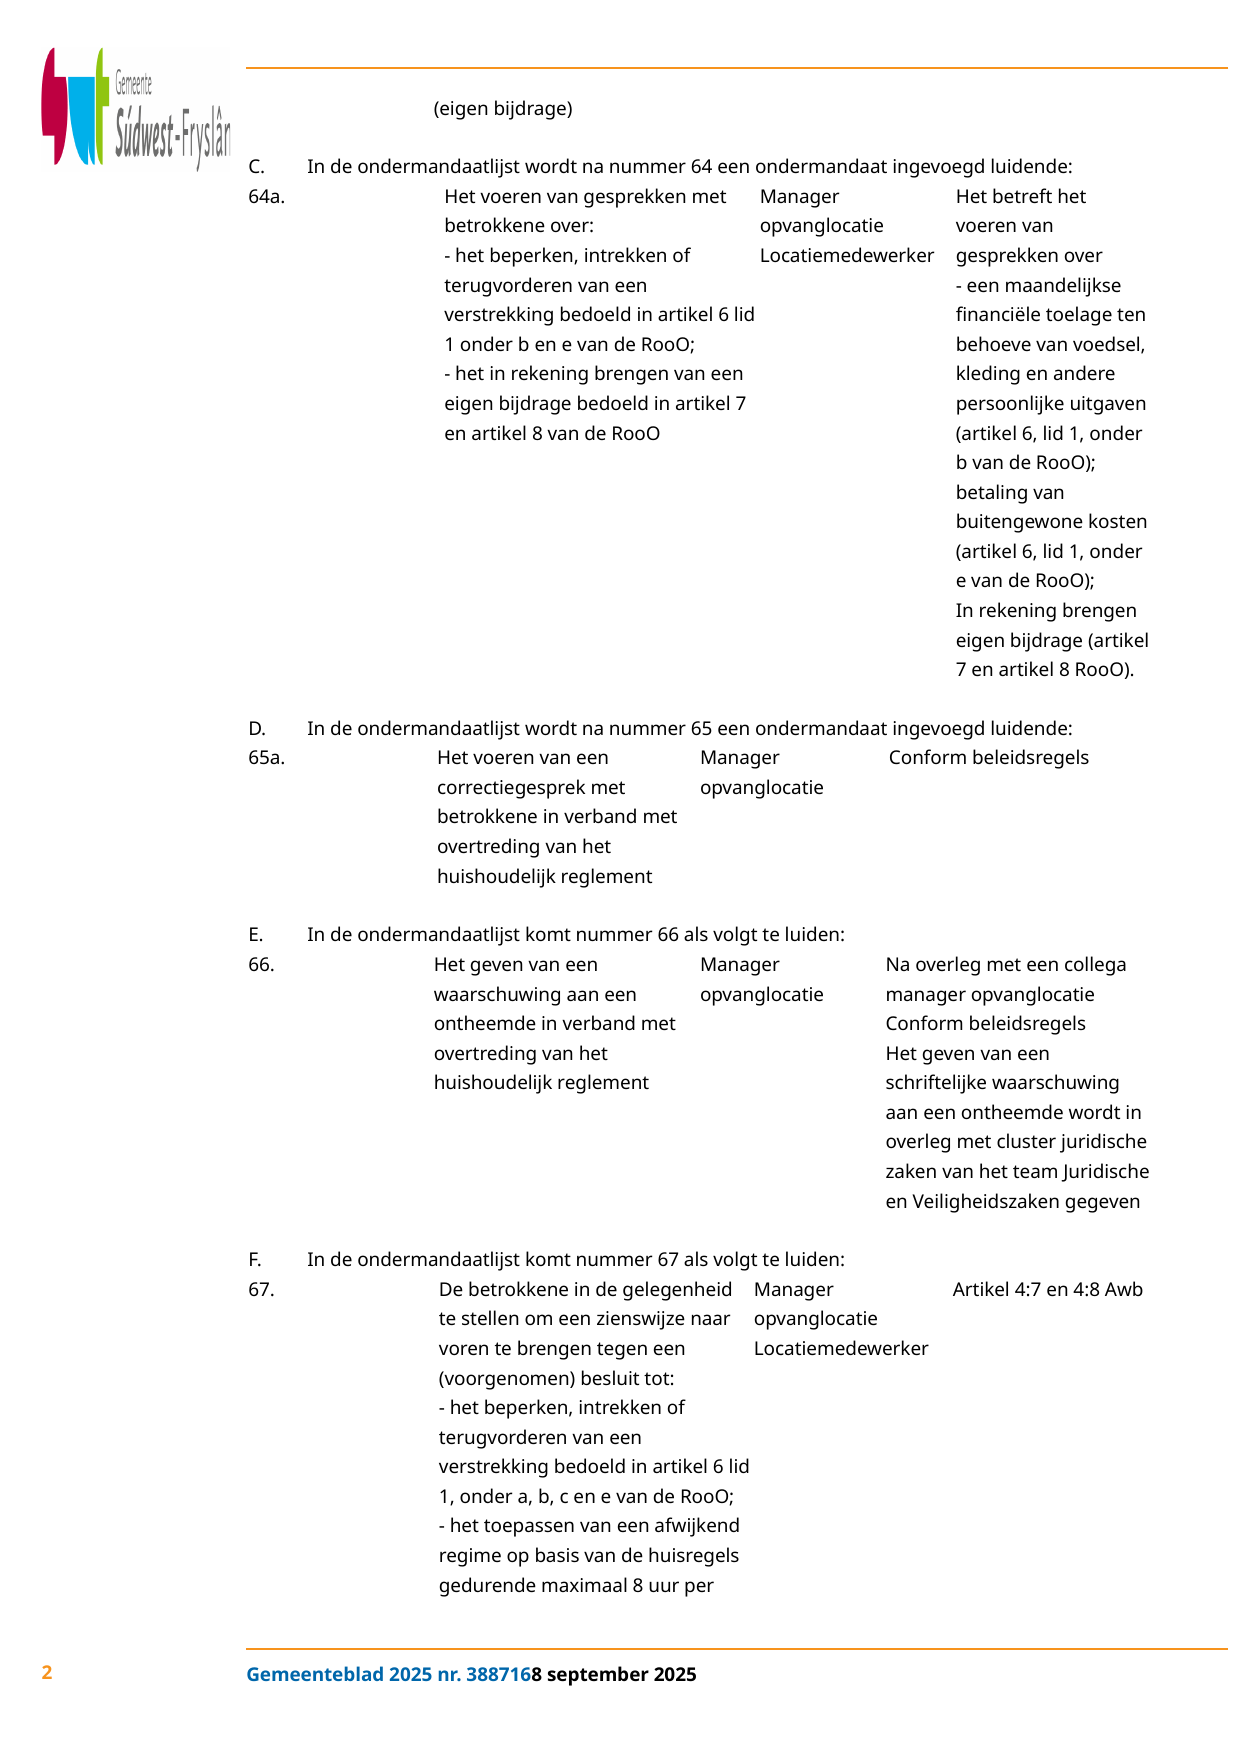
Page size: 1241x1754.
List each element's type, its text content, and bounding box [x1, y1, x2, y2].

list In de ondermandaatlijst wordt na nummer 64 een ondermandaat ingevoegd luidende: [248, 153, 1152, 179]
table_header Het voeren van gesprekken met betrokkene over: - het beperken, intrekken of terugvorderen van een verstrekking bedoeld in artikel 6 lid 1 onder b en e van de RooO; - het in rekening brengen van een eigen bijdrage bedoeld in artikel 7 en artikel 8 van de RooO [444, 183, 759, 682]
table_header 66. [248, 951, 433, 1213]
table_header 64a. [248, 183, 444, 682]
list In de ondermandaatlijst wordt na nummer 65 een ondermandaat ingevoegd luidende: [248, 715, 1152, 741]
table_header 67. [248, 1276, 439, 1598]
list In de ondermandaatlijst komt nummer 66 als volgt te luiden: [248, 921, 1152, 947]
table_header (eigen bijdrage) [434, 95, 700, 121]
table_header 65a. [248, 745, 437, 889]
table_header [248, 95, 433, 121]
table_header Het betreft het voeren van gesprekken over - een maandelijkse financiële toelage ten behoeve van voedsel, kleding en andere persoonlijke uitgaven (artikel 6, lid 1, onder b van de RooO); betaling van buitengewone kosten (artikel 6, lid 1, onder e van de RooO); In rekening brengen eigen bijdrage (artikel 7 en artikel 8 RooO). [956, 183, 1152, 682]
table_header Na overleg met een collega manager opvanglocatie Conform beleidsregels Het geven van een schriftelijke waarschuwing aan een ontheemde wordt in overleg met cluster juridische zaken van het team Juridische en Veiligheidszaken gegeven [885, 951, 1152, 1213]
table_header Manager opvanglocatie [700, 951, 885, 1213]
table_header Manager opvanglocatie Locatiemedewerker [754, 1276, 953, 1598]
picture [41, 47, 231, 172]
table_header [885, 95, 1152, 121]
table_header [700, 95, 885, 121]
list In de ondermandaatlijst komt nummer 67 als volgt te luiden: [248, 1246, 1152, 1272]
table_header De betrokkene in de gelegenheid te stellen om een zienswijze naar voren te brengen tegen een (voorgenomen) besluit tot: - het beperken, intrekken of terugvorderen van een verstrekking bedoeld in artikel 6 lid 1, onder a, b, c en e van de RooO; - het toepassen van een afwijkend regime op basis van de huisregels gedurende maximaal 8 uur per [439, 1276, 754, 1598]
table_header Het voeren van een correctiegesprek met betrokkene in verband met overtreding van het huishoudelijk reglement [437, 745, 700, 889]
table_header Manager opvanglocatie [700, 745, 889, 889]
table_header Conform beleidsregels [889, 745, 1152, 889]
table_header Het geven van een waarschuwing aan een ontheemde in verband met overtreding van het huishoudelijk reglement [434, 951, 700, 1213]
table_header Artikel 4:7 en 4:8 Awb [953, 1276, 1152, 1598]
table_header Manager opvanglocatie Locatiemedewerker [760, 183, 956, 682]
